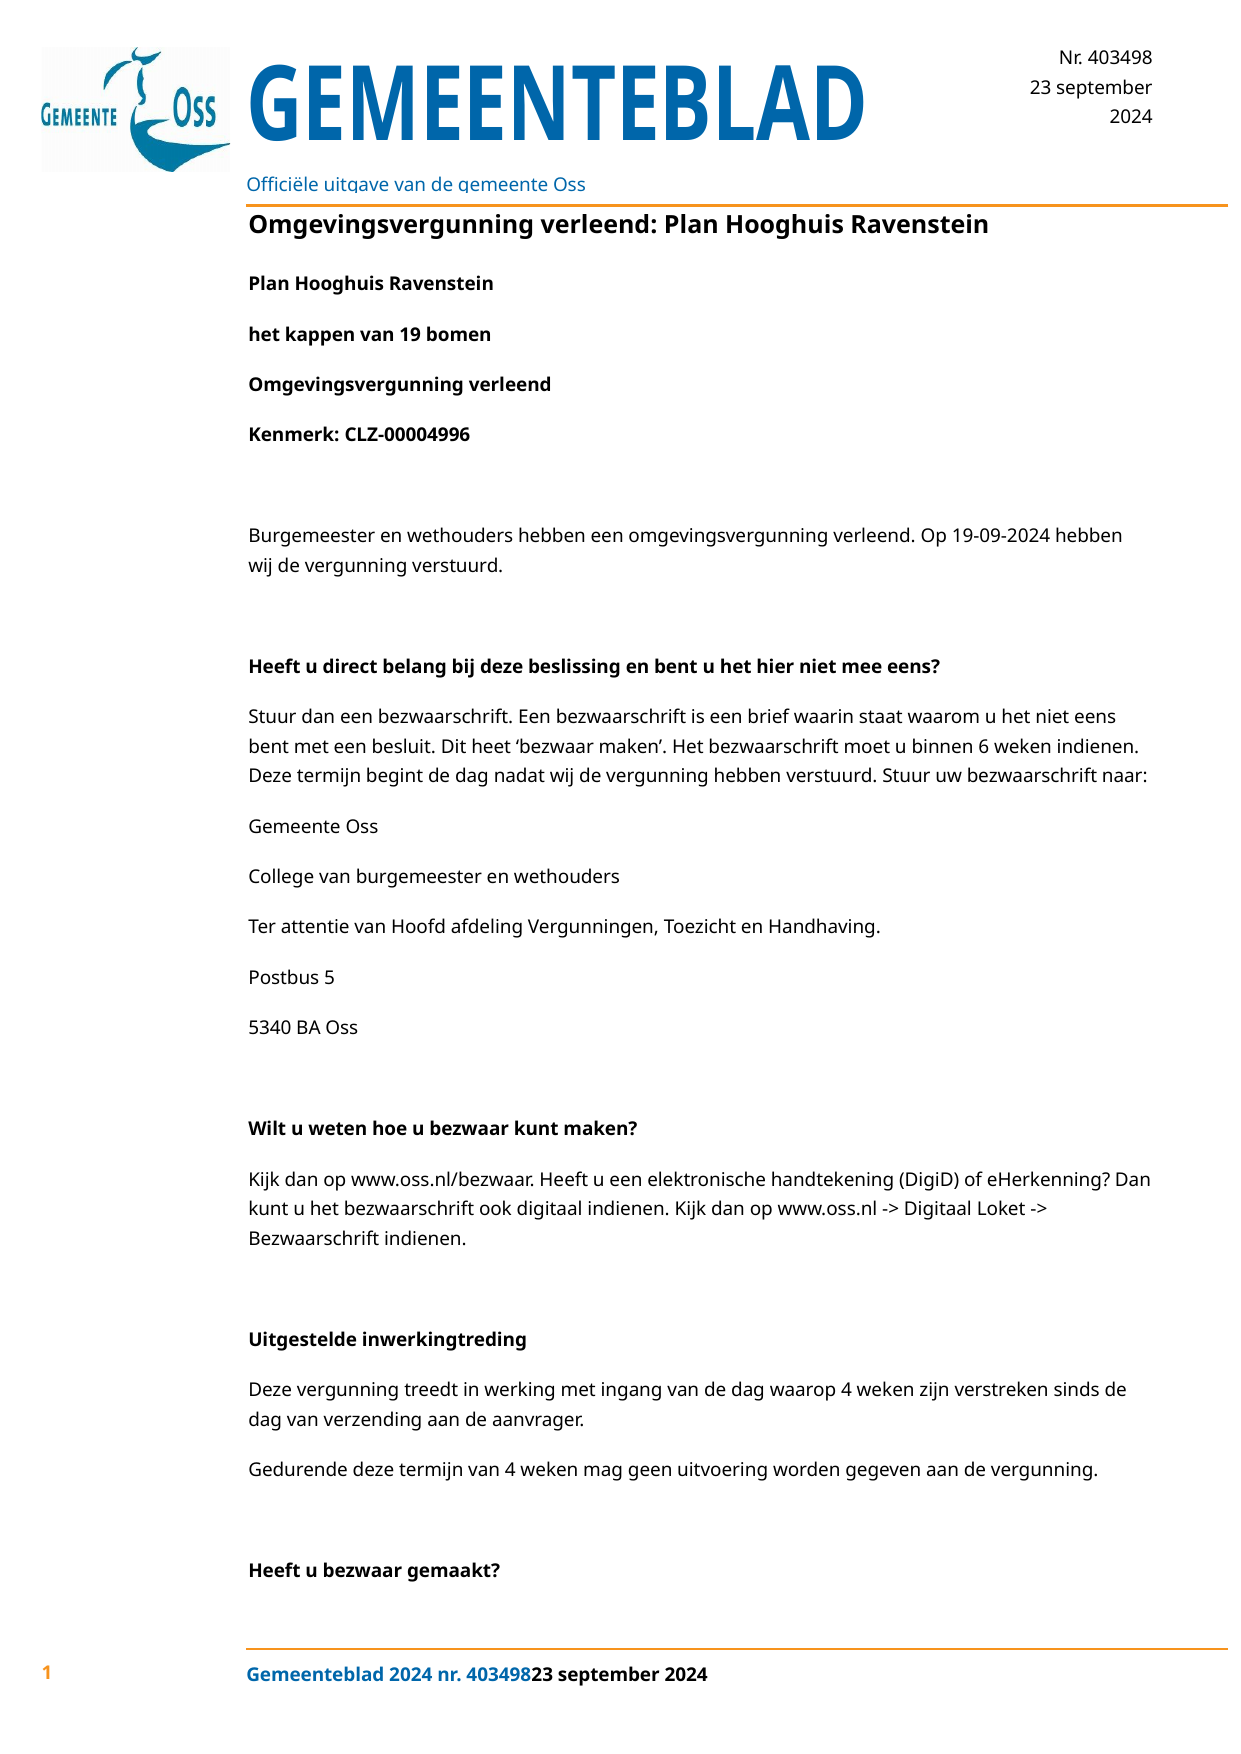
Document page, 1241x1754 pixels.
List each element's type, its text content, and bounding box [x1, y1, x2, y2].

picture [41, 47, 231, 172]
text College van burgemeester en wethouders [248, 863, 1152, 889]
text Wilt u weten hoe u bezwaar kunt maken? [248, 1115, 1152, 1141]
text Gedurende deze termijn van 4 weken mag geen uitvoering worden gegeven aan de vergunning. [248, 1456, 1152, 1482]
text Plan Hooghuis Ravenstein [248, 270, 1152, 296]
text Stuur dan een bezwaarschrift. Een bezwaarschrift is een brief waarin staat waarom u het niet eens bent met een besluit. Dit heet ‘bezwaar maken’. Het bezwaarschrift moet u binnen 6 weken indienen. Deze termijn begint de dag nadat wij de vergunning hebben verstuurd. Stuur uw bezwaarschrift naar: [248, 703, 1152, 788]
text Omgevingsvergunning verleend: Plan Hooghuis Ravenstein [248, 207, 1152, 241]
text Kijk dan op www.oss.nl/bezwaar. Heeft u een elektronische handtekening (DigiD) of eHerkenning? Dan kunt u het bezwaarschrift ook digitaal indienen. Kijk dan op www.oss.nl -> Digitaal Loket -> Bezwaarschrift indienen. [248, 1166, 1152, 1251]
text Heeft u direct belang bij deze beslissing en bent u het hier niet mee eens? [248, 653, 1152, 678]
text Kenmerk: CLZ-00004996 [248, 422, 1152, 447]
text Deze vergunning treedt in werking met ingang van de dag waarop 4 weken zijn verstreken sinds de dag van verzending aan de aanvrager. [248, 1376, 1152, 1431]
text Uitgestelde inwerkingtreding [248, 1326, 1152, 1351]
text Postbus 5 [248, 964, 1152, 990]
text 5340 BA Oss [248, 1014, 1152, 1040]
text het kappen van 19 bomen [248, 321, 1152, 346]
text Burgemeester en wethouders hebben een omgevingsvergunning verleend. Op 19-09-2024 hebben wij de vergunning verstuurd. [248, 522, 1152, 578]
text Heeft u bezwaar gemaakt? [248, 1557, 1152, 1583]
text Omgevingsvergunning verleend [248, 371, 1152, 397]
text Ter attentie van Hoofd afdeling Vergunningen, Toezicht en Handhaving. [248, 914, 1152, 939]
text Gemeente Oss [248, 813, 1152, 838]
